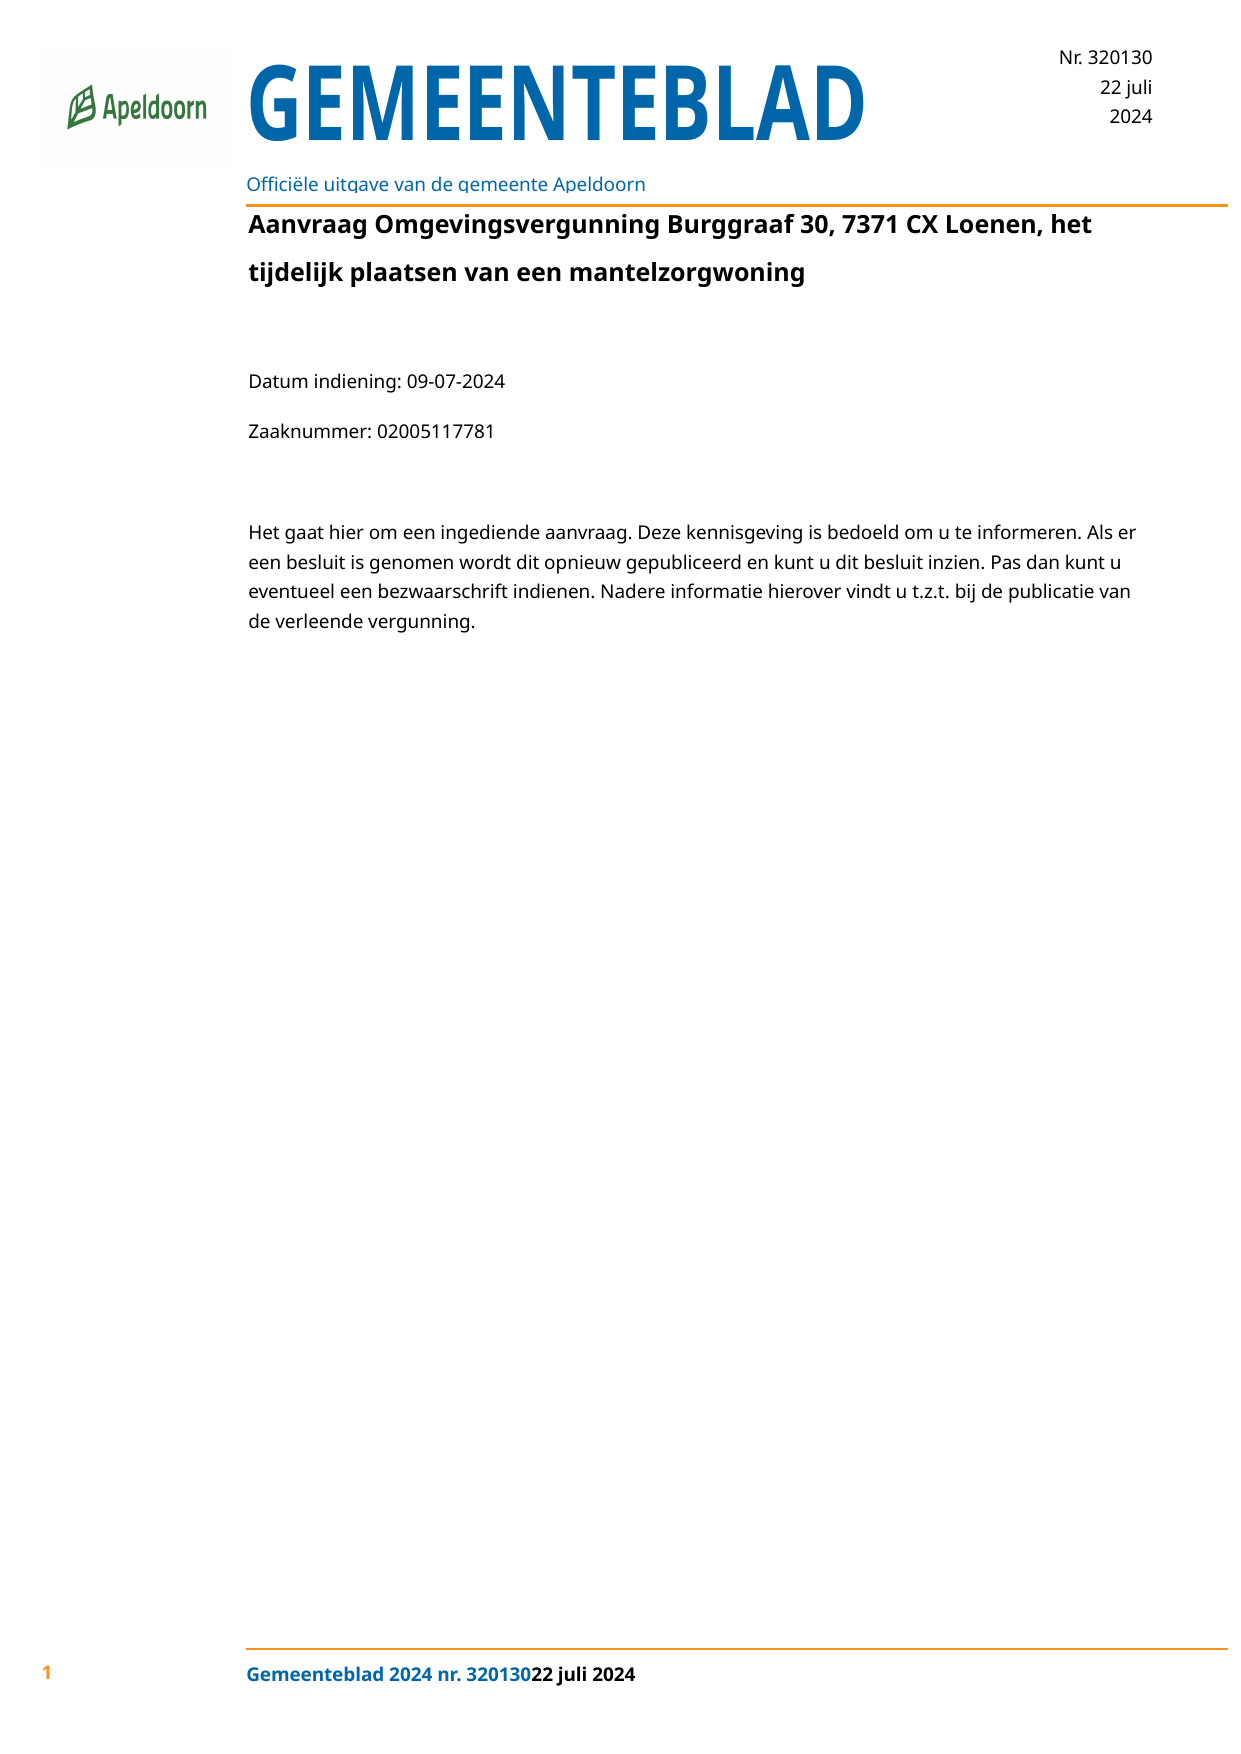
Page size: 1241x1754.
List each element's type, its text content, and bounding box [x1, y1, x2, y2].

picture [41, 47, 231, 172]
text Zaaknummer: 02005117781 [248, 419, 1152, 444]
text Aanvraag Omgevingsvergunning Burggraaf 30, 7371 CX Loenen, het tijdelijk plaatsen van een mantelzorgwoning [248, 207, 1152, 288]
text Datum indiening: 09-07-2024 [248, 368, 1152, 394]
text Het gaat hier om een ingediende aanvraag. Deze kennisgeving is bedoeld om u te informeren. Als er een besluit is genomen wordt dit opnieuw gepubliceerd en kunt u dit besluit inzien. Pas dan kunt u eventueel een bezwaarschrift indienen. Nadere informatie hierover vindt u t.z.t. bij de publicatie van de verleende vergunning. [248, 519, 1152, 634]
